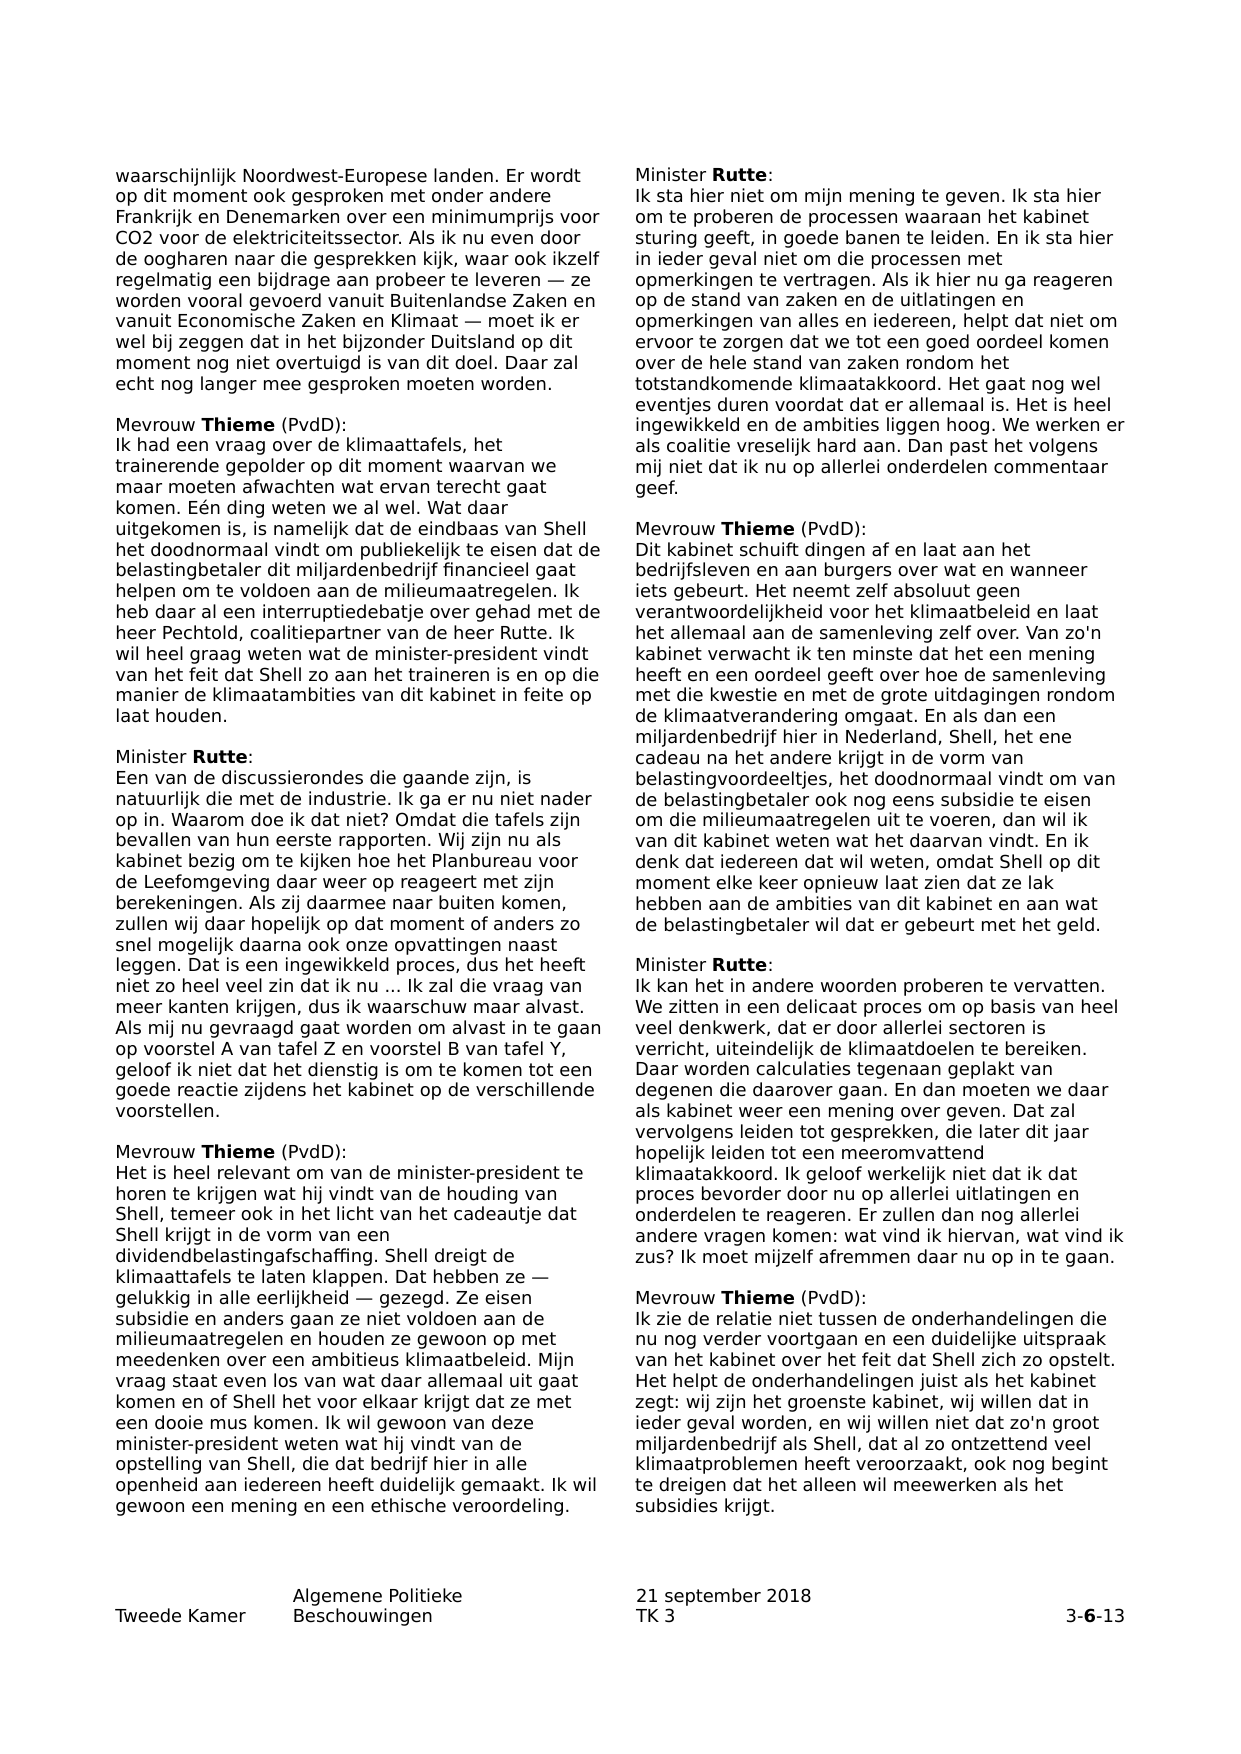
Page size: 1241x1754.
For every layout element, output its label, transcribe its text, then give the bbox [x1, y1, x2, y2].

text Een van de discussierondes die gaande zijn, is natuurlijk die met de industrie. Ik ga er nu niet nader op in. Waarom doe ik dat niet? Omdat die tafels zijn bevallen van hun eerste rapporten. Wij zijn nu als kabinet bezig om te kijken hoe het Planbureau voor de Leefomgeving daar weer op reageert met zijn berekeningen. Als zij daarmee naar buiten komen, zullen wij daar hopelijk op dat moment of anders zo snel mogelijk daarna ook onze opvattingen naast leggen. Dat is een ingewikkeld proces, dus het heeft niet zo heel veel zin dat ik nu ... Ik zal die vraag van meer kanten krijgen, dus ik waarschuw maar alvast. Als mij nu gevraagd gaat worden om alvast in te gaan op voorstel A van tafel Z en voorstel B van tafel Y, geloof ik niet dat het dienstig is om te komen tot een goede reactie zijdens het kabinet op de verschillende voorstellen. [115, 768, 605, 1122]
text waarschijnlijk Noordwest-Europese landen. Er wordt op dit moment ook gesproken met onder andere Frankrijk en Denemarken over een minimumprijs voor CO2 voor de elektriciteitssector. Als ik nu even door de oogharen naar die gesprekken kijk, waar ook ikzelf regelmatig een bijdrage aan probeer te leveren — ze worden vooral gevoerd vanuit Buitenlandse Zaken en vanuit Economische Zaken en Klimaat — moet ik er wel bij zeggen dat in het bijzonder Duitsland op dit moment nog niet overtuigd is van dit doel. Daar zal echt nog langer mee gesproken moeten worden. [115, 165, 605, 394]
text Minister Rutte: [635, 955, 1125, 976]
text Ik kan het in andere woorden proberen te vervatten. We zitten in een delicaat proces om op basis van heel veel denkwerk, dat er door allerlei sectoren is verricht, uiteindelijk de klimaatdoelen te bereiken. Daar worden calculaties tegenaan geplakt van degenen die daarover gaan. En dan moeten we daar als kabinet weer een mening over geven. Dat zal vervolgens leiden tot gesprekken, die later dit jaar hopelijk leiden tot een meeromvattend klimaatakkoord. Ik geloof werkelijk niet dat ik dat proces bevorder door nu op allerlei uitlatingen en onderdelen te reageren. Er zullen dan nog allerlei andere vragen komen: wat vind ik hiervan, wat vind ik zus? Ik moet mijzelf afremmen daar nu op in te gaan. [635, 976, 1125, 1267]
text Het is heel relevant om van de minister-president te horen te krijgen wat hij vindt van de houding van Shell, temeer ook in het licht van het cadeautje dat Shell krijgt in de vorm van een dividendbelastingafschaffing. Shell dreigt de klimaattafels te laten klappen. Dat hebben ze — gelukkig in alle eerlijkheid — gezegd. Ze eisen subsidie en anders gaan ze niet voldoen aan de milieumaatregelen en houden ze gewoon op met meedenken over een ambitieus klimaatbeleid. Mijn vraag staat even los van wat daar allemaal uit gaat komen en of Shell het voor elkaar krijgt dat ze met een dooie mus komen. Ik wil gewoon van deze minister-president weten wat hij vindt van de opstelling van Shell, die dat bedrijf hier in alle openheid aan iedereen heeft duidelijk gemaakt. Ik wil gewoon een mening en een ethische veroordeling. [115, 1162, 605, 1517]
text Minister Rutte: [635, 165, 1125, 186]
text Ik zie de relatie niet tussen de onderhandelingen die nu nog verder voortgaan en een duidelijke uitspraak van het kabinet over het feit dat Shell zich zo opstelt. Het helpt de onderhandelingen juist als het kabinet zegt: wij zijn het groenste kabinet, wij willen dat in ieder geval worden, en wij willen niet dat zo'n groot miljardenbedrijf als Shell, dat al zo ontzettend veel klimaatproblemen heeft veroorzaakt, ook nog begint te dreigen dat het alleen wil meewerken als het subsidies krijgt. [635, 1308, 1125, 1517]
text Mevrouw Thieme (PvdD): [115, 414, 605, 435]
text Mevrouw Thieme (PvdD): [635, 1287, 1125, 1308]
text Mevrouw Thieme (PvdD): [635, 518, 1125, 539]
text Ik had een vraag over de klimaattafels, het trainerende gepolder op dit moment waarvan we maar moeten afwachten wat ervan terecht gaat komen. Eén ding weten we al wel. Wat daar uitgekomen is, is namelijk dat de eindbaas van Shell het doodnormaal vindt om publiekelijk te eisen dat de belastingbetaler dit miljardenbedrijf financieel gaat helpen om te voldoen aan de milieumaatregelen. Ik heb daar al een interruptiedebatje over gehad met de heer Pechtold, coalitiepartner van de heer Rutte. Ik wil heel graag weten wat de minister-president vindt van het feit dat Shell zo aan het traineren is en op die manier de klimaatambities van dit kabinet in feite op laat houden. [115, 435, 605, 727]
text Ik sta hier niet om mijn mening te geven. Ik sta hier om te proberen de processen waaraan het kabinet sturing geeft, in goede banen te leiden. En ik sta hier in ieder geval niet om die processen met opmerkingen te vertragen. Als ik hier nu ga reageren op de stand van zaken en de uitlatingen en opmerkingen van alles en iedereen, helpt dat niet om ervoor te zorgen dat we tot een goed oordeel komen over de hele stand van zaken rondom het totstandkomende klimaatakkoord. Het gaat nog wel eventjes duren voordat dat er allemaal is. Het is heel ingewikkeld en de ambities liggen hoog. We werken er als coalitie vreselijk hard aan. Dan past het volgens mij niet dat ik nu op allerlei onderdelen commentaar geef. [635, 186, 1125, 498]
text Minister Rutte: [115, 747, 605, 768]
text Dit kabinet schuift dingen af en laat aan het bedrijfsleven en aan burgers over wat en wanneer iets gebeurt. Het neemt zelf absoluut geen verantwoordelijkheid voor het klimaatbeleid en laat het allemaal aan de samenleving zelf over. Van zo'n kabinet verwacht ik ten minste dat het een mening heeft en een oordeel geeft over hoe de samenleving met die kwestie en met de grote uitdagingen rondom de klimaatverandering omgaat. En als dan een miljardenbedrijf hier in Nederland, Shell, het ene cadeau na het andere krijgt in de vorm van belastingvoordeeltjes, het doodnormaal vindt om van de belastingbetaler ook nog eens subsidie te eisen om die milieumaatregelen uit te voeren, dan wil ik van dit kabinet weten wat het daarvan vindt. En ik denk dat iedereen dat wil weten, omdat Shell op dit moment elke keer opnieuw laat zien dat ze lak hebben aan de ambities van dit kabinet en aan wat de belastingbetaler wil dat er gebeurt met het geld. [635, 539, 1125, 935]
text Mevrouw Thieme (PvdD): [115, 1142, 605, 1162]
